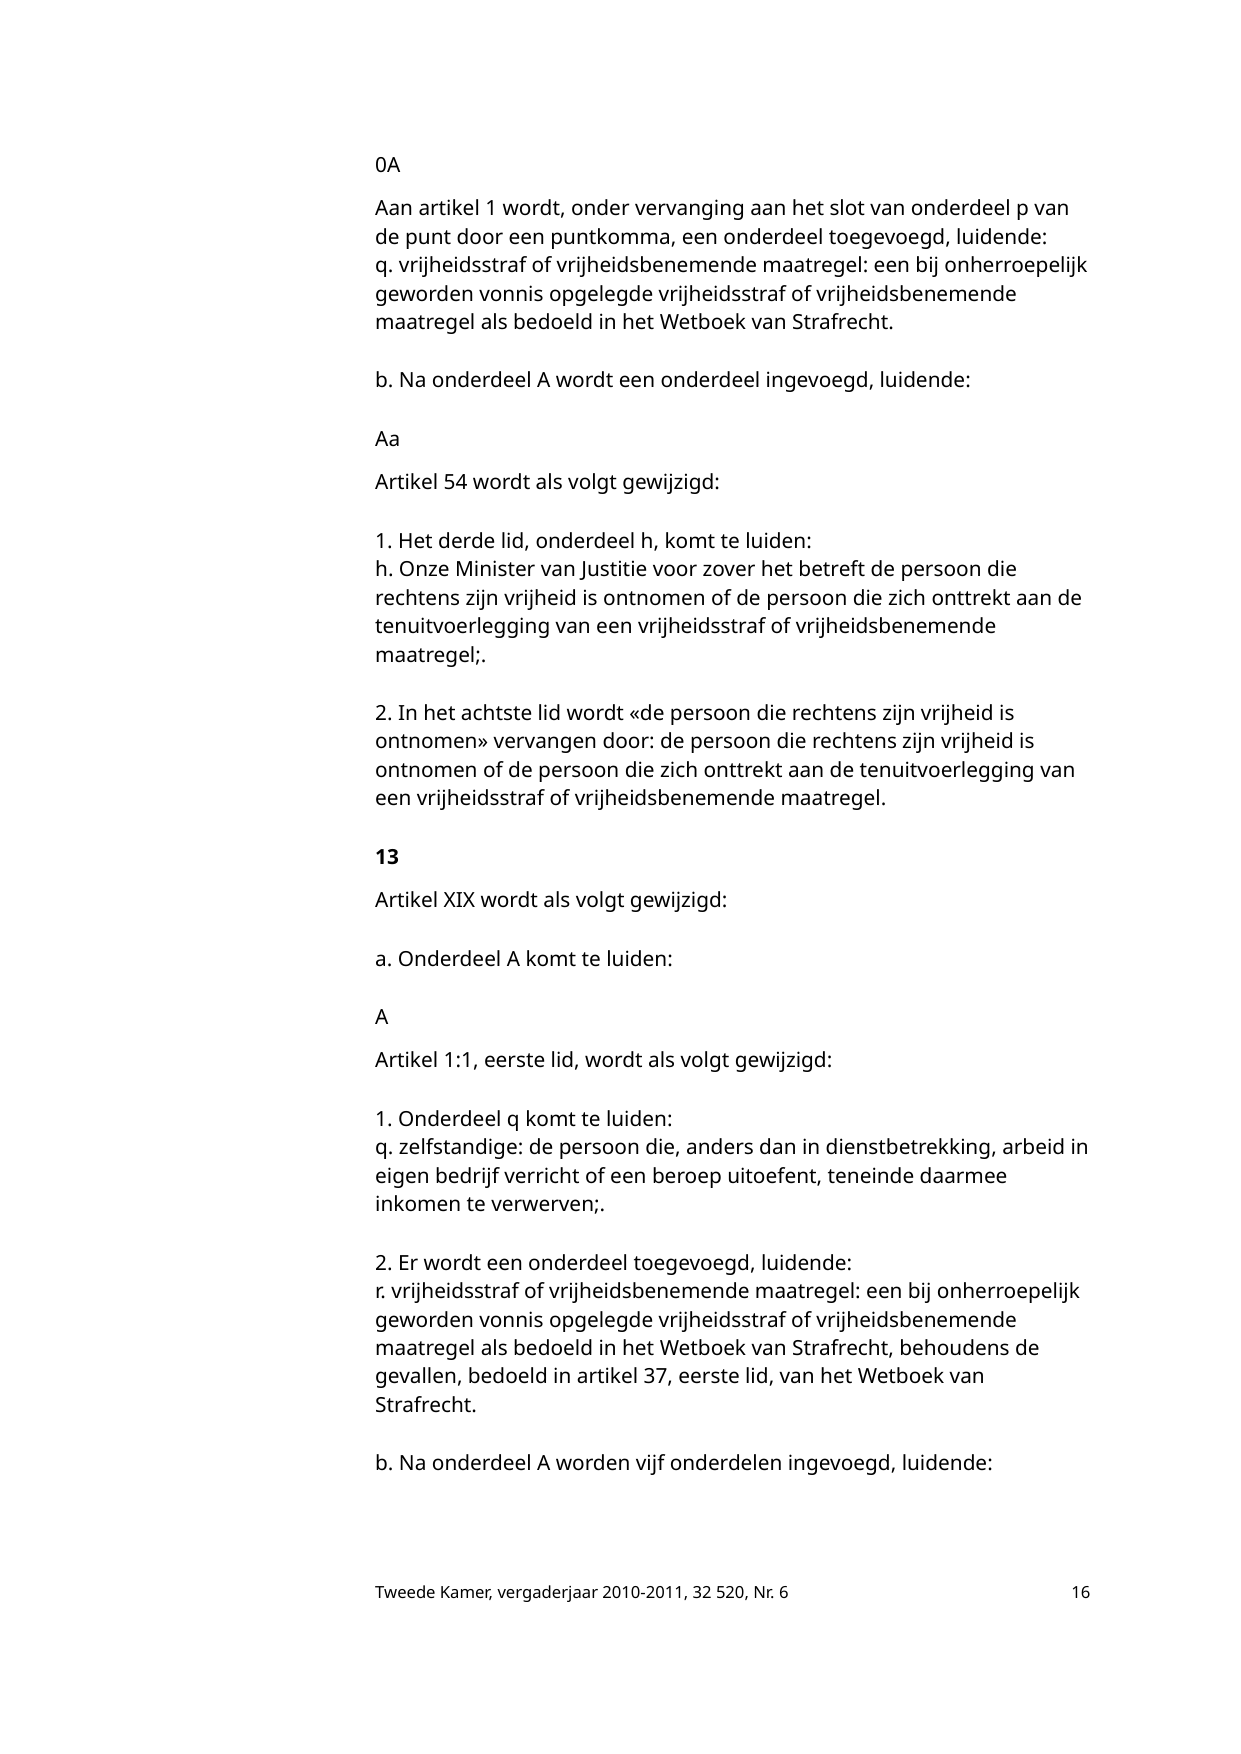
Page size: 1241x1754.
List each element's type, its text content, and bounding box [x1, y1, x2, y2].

text Artikel 1:1, eerste lid, wordt als volgt gewijzigd: [375, 1046, 1090, 1074]
text h. Onze Minister van Justitie voor zover het betreft de persoon die rechtens zijn vrijheid is ontnomen of de persoon die zich onttrekt aan de tenuitvoerlegging van een vrijheidsstraf of vrijheidsbenemende maatregel;. [375, 554, 1090, 668]
text q. zelfstandige: de persoon die, anders dan in dienstbetrekking, arbeid in eigen bedrijf verricht of een beroep uitoefent, teneinde daarmee inkomen te verwerven;. [375, 1132, 1090, 1218]
text Artikel XIX wordt als volgt gewijzigd: [375, 885, 1090, 914]
text r. vrijheidsstraf of vrijheidsbenemende maatregel: een bij onherroepelijk geworden vonnis opgelegde vrijheidsstraf of vrijheidsbenemende maatregel als bedoeld in het Wetboek van Strafrecht, behoudens de gevallen, bedoeld in artikel 37, eerste lid, van het Wetboek van Strafrecht. [375, 1276, 1090, 1418]
text 2. Er wordt een onderdeel toegevoegd, luidende: [375, 1248, 1090, 1276]
text 1. Onderdeel q komt te luiden: [375, 1104, 1090, 1132]
text a. Onderdeel A komt te luiden: [375, 944, 1090, 972]
text 0A [375, 150, 1090, 178]
text 13 [375, 842, 1090, 870]
text Aa [375, 424, 1090, 452]
text A [375, 1002, 1090, 1031]
text b. Na onderdeel A wordt een onderdeel ingevoegd, luidende: [375, 366, 1090, 394]
text Artikel 54 wordt als volgt gewijzigd: [375, 467, 1090, 496]
text 1. Het derde lid, onderdeel h, komt te luiden: [375, 526, 1090, 554]
text 2. In het achtste lid wordt «de persoon die rechtens zijn vrijheid is ontnomen» vervangen door: de persoon die rechtens zijn vrijheid is ontnomen of de persoon die zich onttrekt aan de tenuitvoerlegging van een vrijheidsstraf of vrijheidsbenemende maatregel. [375, 698, 1090, 812]
text b. Na onderdeel A worden vijf onderdelen ingevoegd, luidende: [375, 1448, 1090, 1477]
text q. vrijheidsstraf of vrijheidsbenemende maatregel: een bij onherroepelijk geworden vonnis opgelegde vrijheidsstraf of vrijheidsbenemende maatregel als bedoeld in het Wetboek van Strafrecht. [375, 250, 1090, 336]
text Aan artikel 1 wordt, onder vervanging aan het slot van onderdeel p van de punt door een puntkomma, een onderdeel toegevoegd, luidende: [375, 193, 1090, 250]
